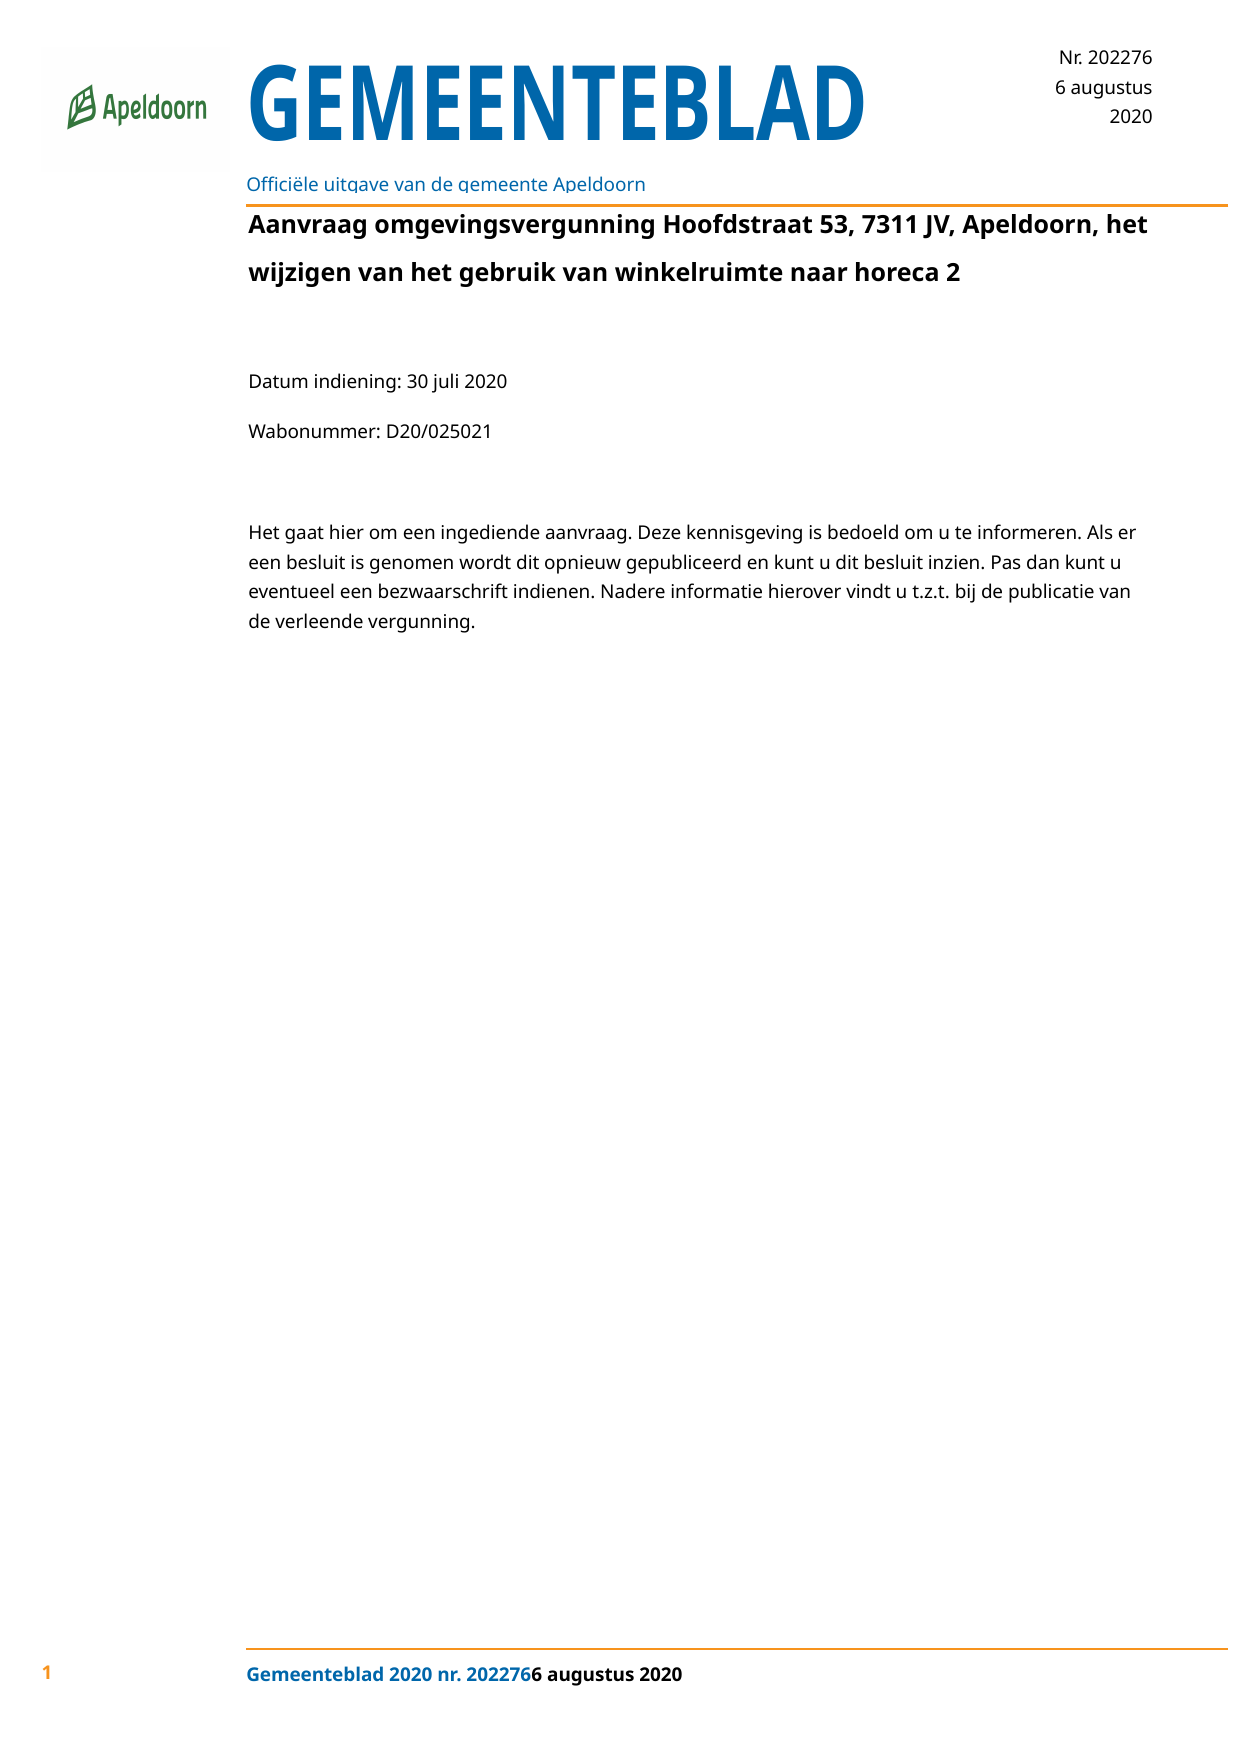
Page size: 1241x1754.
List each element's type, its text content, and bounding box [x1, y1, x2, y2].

text Datum indiening: 30 juli 2020 [248, 368, 1152, 394]
text Aanvraag omgevingsvergunning Hoofdstraat 53, 7311 JV, Apeldoorn, het wijzigen van het gebruik van winkelruimte naar horeca 2 [248, 207, 1152, 288]
text Wabonummer: D20/025021 [248, 419, 1152, 444]
picture [41, 47, 231, 172]
text Het gaat hier om een ingediende aanvraag. Deze kennisgeving is bedoeld om u te informeren. Als er een besluit is genomen wordt dit opnieuw gepubliceerd en kunt u dit besluit inzien. Pas dan kunt u eventueel een bezwaarschrift indienen. Nadere informatie hierover vindt u t.z.t. bij de publicatie van de verleende vergunning. [248, 519, 1152, 634]
